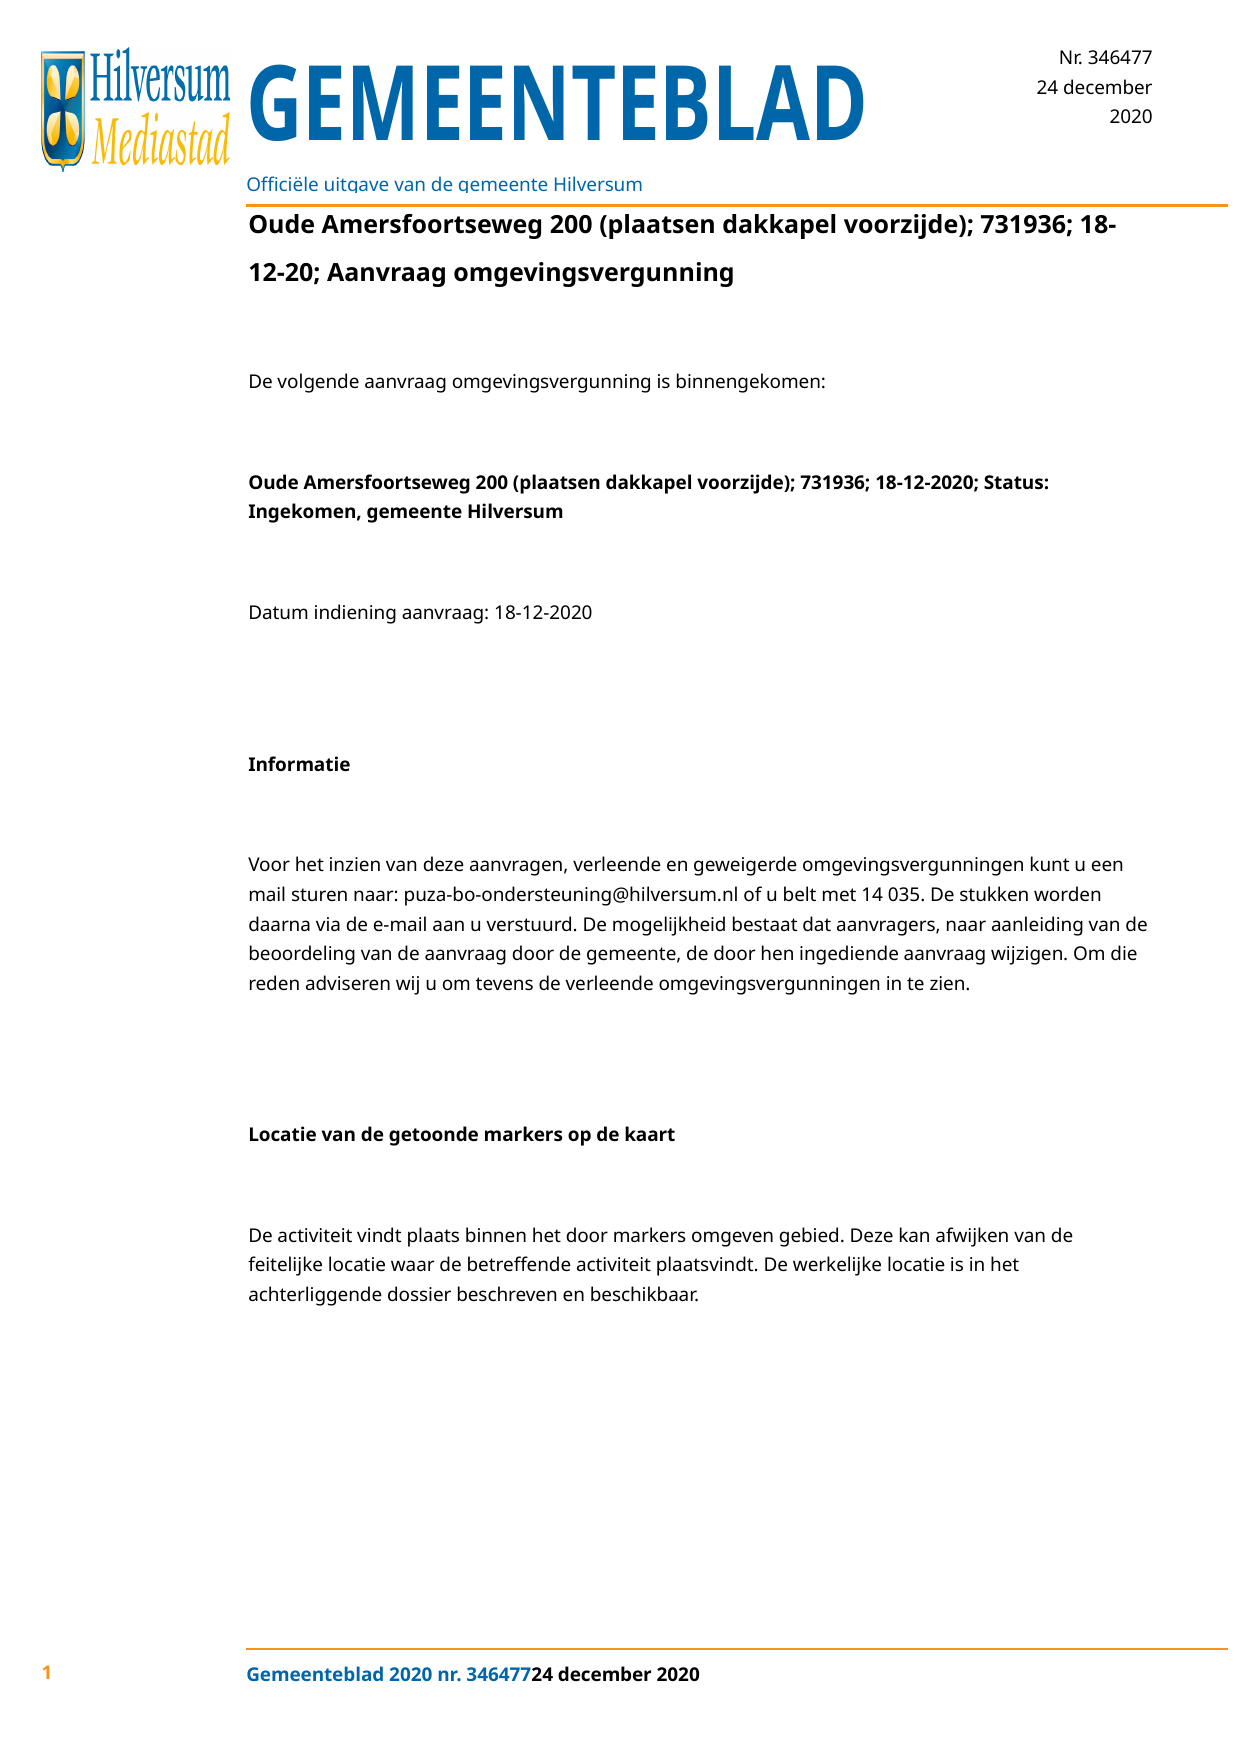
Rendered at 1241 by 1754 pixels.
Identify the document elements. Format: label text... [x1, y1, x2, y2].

text De volgende aanvraag omgevingsvergunning is binnengekomen: [248, 368, 1152, 394]
text Locatie van de getoonde markers op de kaart [248, 1121, 1152, 1147]
text Oude Amersfoortseweg 200 (plaatsen dakkapel voorzijde); 731936; 18-12-20; Aanvraag omgevingsvergunning [248, 207, 1152, 288]
text De activiteit vindt plaats binnen het door markers omgeven gebied. Deze kan afwijken van de feitelijke locatie waar de betreffende activiteit plaatsvindt. De werkelijke locatie is in het achterliggende dossier beschreven en beschikbaar. [248, 1222, 1152, 1307]
text Oude Amersfoortseweg 200 (plaatsen dakkapel voorzijde); 731936; 18-12-2020; Status: Ingekomen, gemeente Hilversum [248, 469, 1152, 524]
picture [41, 47, 231, 172]
text Voor het inzien van deze aanvragen, verleende en geweigerde omgevingsvergunningen kunt u een mail sturen naar: puza-bo-ondersteuning@hilversum.nl of u belt met 14 035. De stukken worden daarna via de e-mail aan u verstuurd. De mogelijkheid bestaat dat aanvragers, naar aanleiding van de beoordeling van de aanvraag door de gemeente, de door hen ingediende aanvraag wijzigen. Om die reden adviseren wij u om tevens de verleende omgevingsvergunningen in te zien. [248, 852, 1152, 996]
text Informatie [248, 751, 1152, 777]
text Datum indiening aanvraag: 18-12-2020 [248, 599, 1152, 625]
